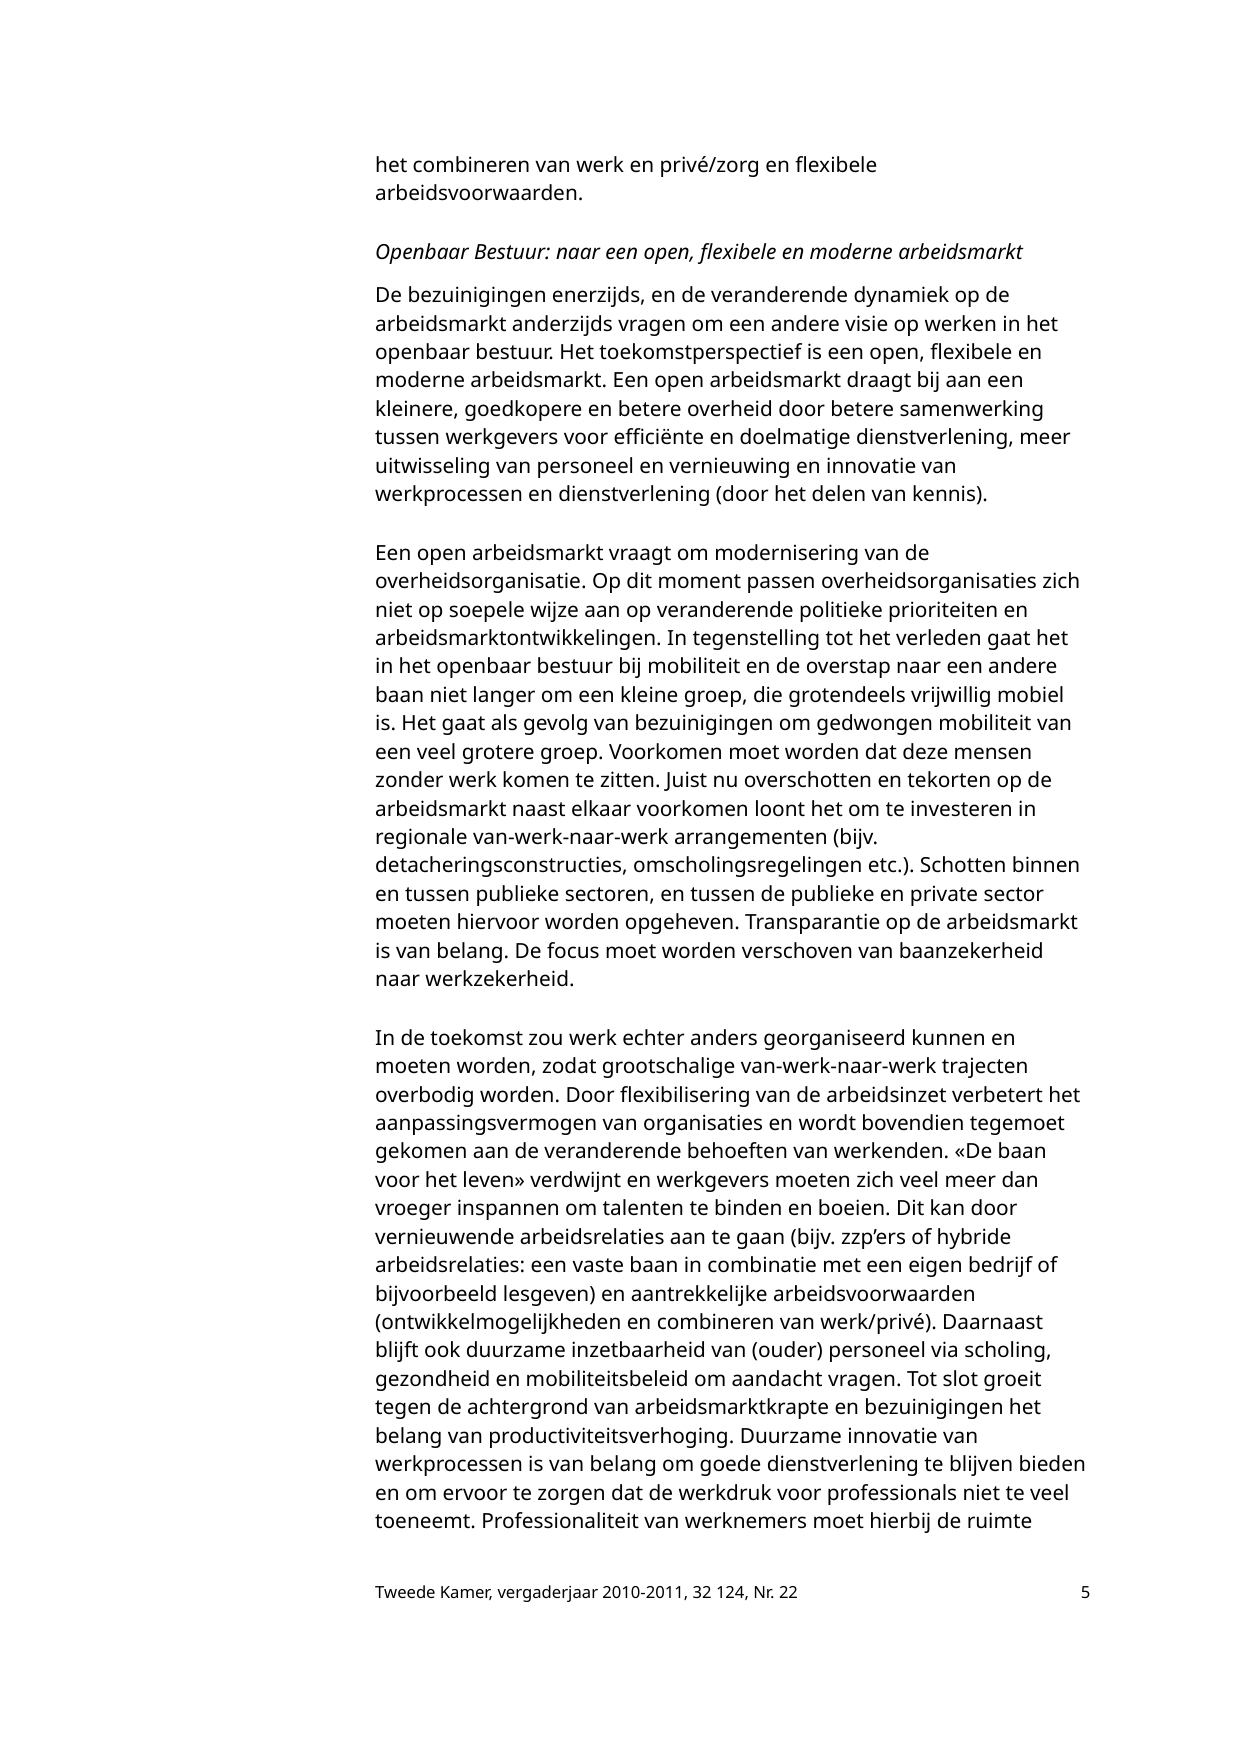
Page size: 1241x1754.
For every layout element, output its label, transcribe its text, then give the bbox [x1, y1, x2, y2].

text Een open arbeidsmarkt vraagt om modernisering van de overheidsorganisatie. Op dit moment passen overheidsorganisaties zich niet op soepele wijze aan op veranderende politieke prioriteiten en arbeidsmarktontwikkelingen. In tegenstelling tot het verleden gaat het in het openbaar bestuur bij mobiliteit en de overstap naar een andere baan niet langer om een kleine groep, die grotendeels vrijwillig mobiel is. Het gaat als gevolg van bezuinigingen om gedwongen mobiliteit van een veel grotere groep. Voorkomen moet worden dat deze mensen zonder werk komen te zitten. Juist nu overschotten en tekorten op de arbeidsmarkt naast elkaar voorkomen loont het om te investeren in regionale van-werk-naar-werk arrangementen (bijv. detacheringsconstructies, omscholingsregelingen etc.). Schotten binnen en tussen publieke sectoren, en tussen de publieke en private sector moeten hiervoor worden opgeheven. Transparantie op de arbeidsmarkt is van belang. De focus moet worden verschoven van baanzekerheid naar werkzekerheid. [375, 538, 1090, 993]
text De bezuinigingen enerzijds, en de veranderende dynamiek op de arbeidsmarkt anderzijds vragen om een andere visie op werken in het openbaar bestuur. Het toekomstperspectief is een open, flexibele en moderne arbeidsmarkt. Een open arbeidsmarkt draagt bij aan een kleinere, goedkopere en betere overheid door betere samenwerking tussen werkgevers voor efficiënte en doelmatige dienstverlening, meer uitwisseling van personeel en vernieuwing en innovatie van werkprocessen en dienstverlening (door het delen van kennis). [375, 280, 1090, 508]
text Openbaar Bestuur: naar een open, flexibele en moderne arbeidsmarkt [375, 237, 1090, 265]
text het combineren van werk en privé/zorg en flexibele arbeidsvoorwaarden. [375, 150, 1090, 207]
text In de toekomst zou werk echter anders georganiseerd kunnen en moeten worden, zodat grootschalige van-werk-naar-werk trajecten overbodig worden. Door flexibilisering van de arbeidsinzet verbetert het aanpassingsvermogen van organisaties en wordt bovendien tegemoet gekomen aan de veranderende behoeften van werkenden. «De baan voor het leven» verdwijnt en werkgevers moeten zich veel meer dan vroeger inspannen om talenten te binden en boeien. Dit kan door vernieuwende arbeidsrelaties aan te gaan (bijv. zzp’ers of hybride arbeidsrelaties: een vaste baan in combinatie met een eigen bedrijf of bijvoorbeeld lesgeven) en aantrekkelijke arbeidsvoorwaarden (ontwikkelmogelijkheden en combineren van werk/privé). Daarnaast blijft ook duurzame inzetbaarheid van (ouder) personeel via scholing, gezondheid en mobiliteitsbeleid om aandacht vragen. Tot slot groeit tegen de achtergrond van arbeidsmarktkrapte en bezuinigingen het belang van productiviteitsverhoging. Duurzame innovatie van werkprocessen is van belang om goede dienstverlening te blijven bieden en om ervoor te zorgen dat de werkdruk voor professionals niet te veel toeneemt. Professionaliteit van werknemers moet hierbij de ruimte [375, 1023, 1090, 1535]
